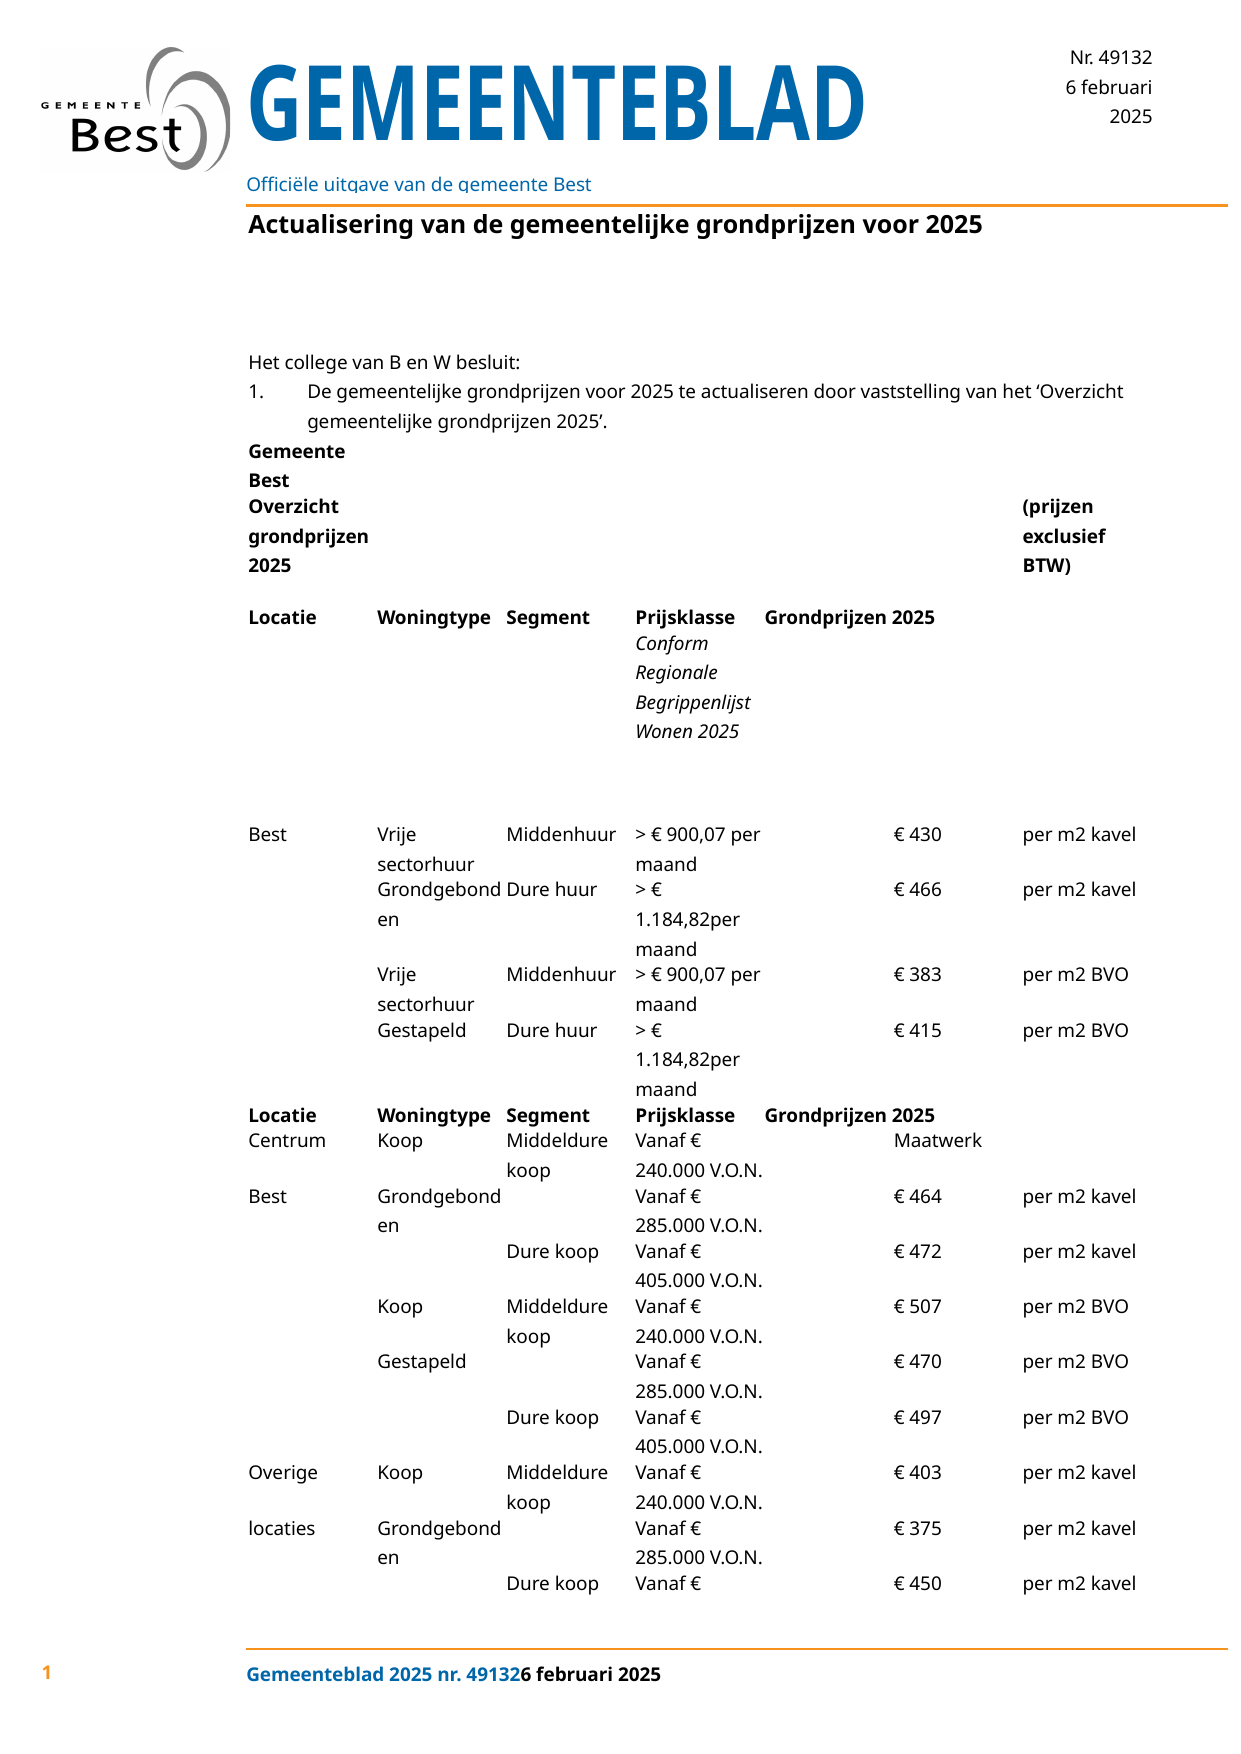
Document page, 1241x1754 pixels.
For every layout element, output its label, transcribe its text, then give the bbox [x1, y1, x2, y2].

text Actualisering van de gemeentelijke grondprijzen voor 2025 [248, 207, 1152, 241]
table_cell > € 900,07 per maand [635, 821, 764, 877]
table_cell Woningtype [377, 1102, 506, 1127]
table_cell Locatie [248, 604, 377, 630]
table_cell Grondgebonden [377, 1183, 506, 1238]
table_cell [635, 578, 764, 604]
table_cell Dure huur [506, 877, 635, 962]
table_cell € 403 [894, 1459, 1022, 1515]
table_cell [377, 796, 506, 821]
table_cell [506, 744, 635, 770]
table_cell Vanaf € 285.000 V.O.N. [635, 1349, 764, 1404]
table_cell [764, 877, 893, 962]
table_header [894, 438, 1022, 493]
table_cell [1023, 630, 1152, 744]
table_cell [248, 744, 377, 770]
table_cell Centrum [248, 1128, 377, 1183]
table_cell Conform Regionale Begrippenlijst Wonen 2025 [635, 630, 764, 744]
table_cell [764, 1183, 893, 1238]
table_cell [248, 770, 377, 796]
table_cell Grondgebonden [377, 1515, 506, 1570]
table_cell > € 900,07 per maand [635, 962, 764, 1017]
table_cell € 497 [894, 1404, 1022, 1459]
table_cell [248, 1570, 377, 1596]
table_cell [764, 1459, 893, 1515]
table_cell € 466 [894, 877, 1022, 962]
table_cell [894, 796, 1022, 821]
table_cell per m2 BVO [1023, 1294, 1152, 1349]
table_header Gemeente Best [248, 438, 377, 493]
table_cell [764, 1570, 893, 1596]
table_cell [764, 1294, 893, 1349]
table_cell [377, 578, 506, 604]
table_cell Dure koop [506, 1404, 635, 1459]
table_cell Middeldure koop [506, 1294, 635, 1404]
table_cell locaties [248, 1515, 377, 1570]
table_cell [248, 578, 377, 604]
table_cell Segment [506, 604, 635, 630]
table_cell € 383 [894, 962, 1022, 1017]
table_cell Gestapeld [377, 1017, 506, 1102]
table_cell Vanaf € 285.000 V.O.N. [635, 1183, 764, 1238]
table_cell > € 1.184,82per maand [635, 1017, 764, 1102]
table_cell Middenhuur [506, 962, 635, 1017]
table_cell [377, 1238, 506, 1293]
table_cell Koop [377, 1294, 506, 1349]
table_cell [377, 630, 506, 744]
table_cell [248, 1238, 377, 1293]
table_cell [248, 630, 377, 744]
table_cell Woningtype [377, 604, 506, 630]
table_cell per m2 kavel [1023, 1570, 1152, 1596]
table_cell per m2 kavel [1023, 1238, 1152, 1293]
table_cell [377, 493, 506, 578]
table_cell Vanaf € 405.000 V.O.N. [635, 1404, 764, 1459]
table_cell Overzicht grondprijzen 2025 [248, 493, 377, 578]
table_cell € 450 [894, 1570, 1022, 1596]
table_header [1023, 438, 1152, 493]
table_cell [1023, 744, 1152, 770]
table_header [635, 438, 764, 493]
table_cell per m2 kavel [1023, 1459, 1152, 1515]
table_cell [506, 796, 635, 821]
table_header [377, 438, 506, 493]
table_cell [764, 796, 893, 821]
table_cell Vanaf € 240.000 V.O.N. [635, 1128, 764, 1183]
table_cell Vanaf € 285.000 V.O.N. [635, 1515, 764, 1570]
table_cell € 507 [894, 1294, 1022, 1349]
table_cell [506, 578, 635, 604]
list De gemeentelijke grondprijzen voor 2025 te actualiseren door vaststelling van het ‘Overzicht gemeentelijke grondprijzen 2025’. [248, 379, 1152, 434]
table_cell [248, 1404, 377, 1459]
picture [41, 47, 231, 172]
table_cell Dure koop [506, 1238, 635, 1293]
table_cell [764, 1128, 893, 1183]
table_cell Middenhuur [506, 821, 635, 877]
table_cell Dure koop [506, 1570, 635, 1596]
table_cell per m2 kavel [1023, 821, 1152, 877]
table_cell [248, 1294, 377, 1349]
table_cell [764, 1515, 893, 1570]
table_cell Vanaf € 240.000 V.O.N. [635, 1459, 764, 1515]
table_cell € 375 [894, 1515, 1022, 1570]
table_cell [764, 1017, 893, 1102]
table_cell [506, 630, 635, 744]
table_cell [377, 1404, 506, 1459]
table_cell Koop [377, 1459, 506, 1515]
text Het college van B en W besluit: [248, 349, 1152, 375]
table_cell Prijsklasse [635, 1102, 764, 1127]
table_cell [248, 796, 377, 821]
table_header [506, 438, 635, 493]
table_cell [764, 962, 893, 1017]
table_cell [635, 493, 764, 578]
table_cell Middeldure koop [506, 1459, 635, 1570]
table_cell [894, 578, 1022, 604]
table_cell Maatwerk [894, 1128, 1152, 1183]
table_cell [1023, 796, 1152, 821]
table_cell [248, 1349, 377, 1404]
table_cell (prijzen exclusief BTW) [1023, 493, 1152, 578]
table_cell € 464 [894, 1183, 1022, 1238]
table_cell [764, 1404, 893, 1459]
table_cell per m2 BVO [1023, 962, 1152, 1017]
table_cell [894, 493, 1022, 578]
table_cell [764, 821, 893, 877]
table_cell per m2 kavel [1023, 877, 1152, 962]
table_cell [764, 1238, 893, 1293]
table_cell Prijsklasse [635, 604, 764, 630]
table_cell € 472 [894, 1238, 1022, 1293]
table_cell [377, 744, 506, 770]
table_cell [764, 578, 893, 604]
table_cell per m2 kavel [1023, 1515, 1152, 1570]
table_cell [764, 630, 893, 744]
table_cell per m2 BVO [1023, 1404, 1152, 1459]
table_cell [1023, 578, 1152, 604]
table_cell Vanaf € 405.000 V.O.N. [635, 1238, 764, 1293]
table_cell Grondprijzen 2025 [764, 604, 1152, 630]
table_cell Dure huur [506, 1017, 635, 1102]
table_cell [764, 744, 893, 770]
table_cell Locatie [248, 1102, 377, 1127]
table_cell Overige [248, 1459, 377, 1515]
table_cell Vanaf € 240.000 V.O.N. [635, 1294, 764, 1349]
table_cell [506, 493, 635, 578]
table_cell Koop [377, 1128, 506, 1183]
table_cell [635, 796, 764, 821]
table_cell Middeldure koop [506, 1128, 635, 1238]
table_cell Grondgebonden [377, 877, 506, 962]
table_cell Vrije sectorhuur [377, 962, 506, 1017]
table_cell [764, 493, 893, 578]
table_cell € 430 [894, 821, 1022, 877]
table_cell [764, 1349, 893, 1404]
table_cell Gestapeld [377, 1349, 506, 1404]
table_cell per m2 kavel [1023, 1183, 1152, 1238]
table_cell per m2 BVO [1023, 1349, 1152, 1404]
table_cell € 470 [894, 1349, 1022, 1404]
table_cell [377, 1570, 506, 1596]
table_cell Vanaf € [635, 1570, 764, 1596]
table_cell Best [248, 1183, 377, 1238]
table_cell [506, 770, 635, 796]
table_cell [635, 770, 764, 796]
table_cell [635, 744, 764, 770]
table_cell Best [248, 821, 377, 1102]
table_cell > € 1.184,82per maand [635, 877, 764, 962]
table_cell [764, 770, 1152, 796]
table_cell [894, 630, 1022, 744]
table_cell [894, 744, 1022, 770]
table_cell per m2 BVO [1023, 1017, 1152, 1102]
table_cell [377, 770, 506, 796]
table_cell Vrije sectorhuur [377, 821, 506, 877]
table_header [764, 438, 893, 493]
table_cell Grondprijzen 2025 [764, 1102, 1152, 1127]
table_cell Segment [506, 1102, 635, 1127]
table_cell € 415 [894, 1017, 1022, 1102]
